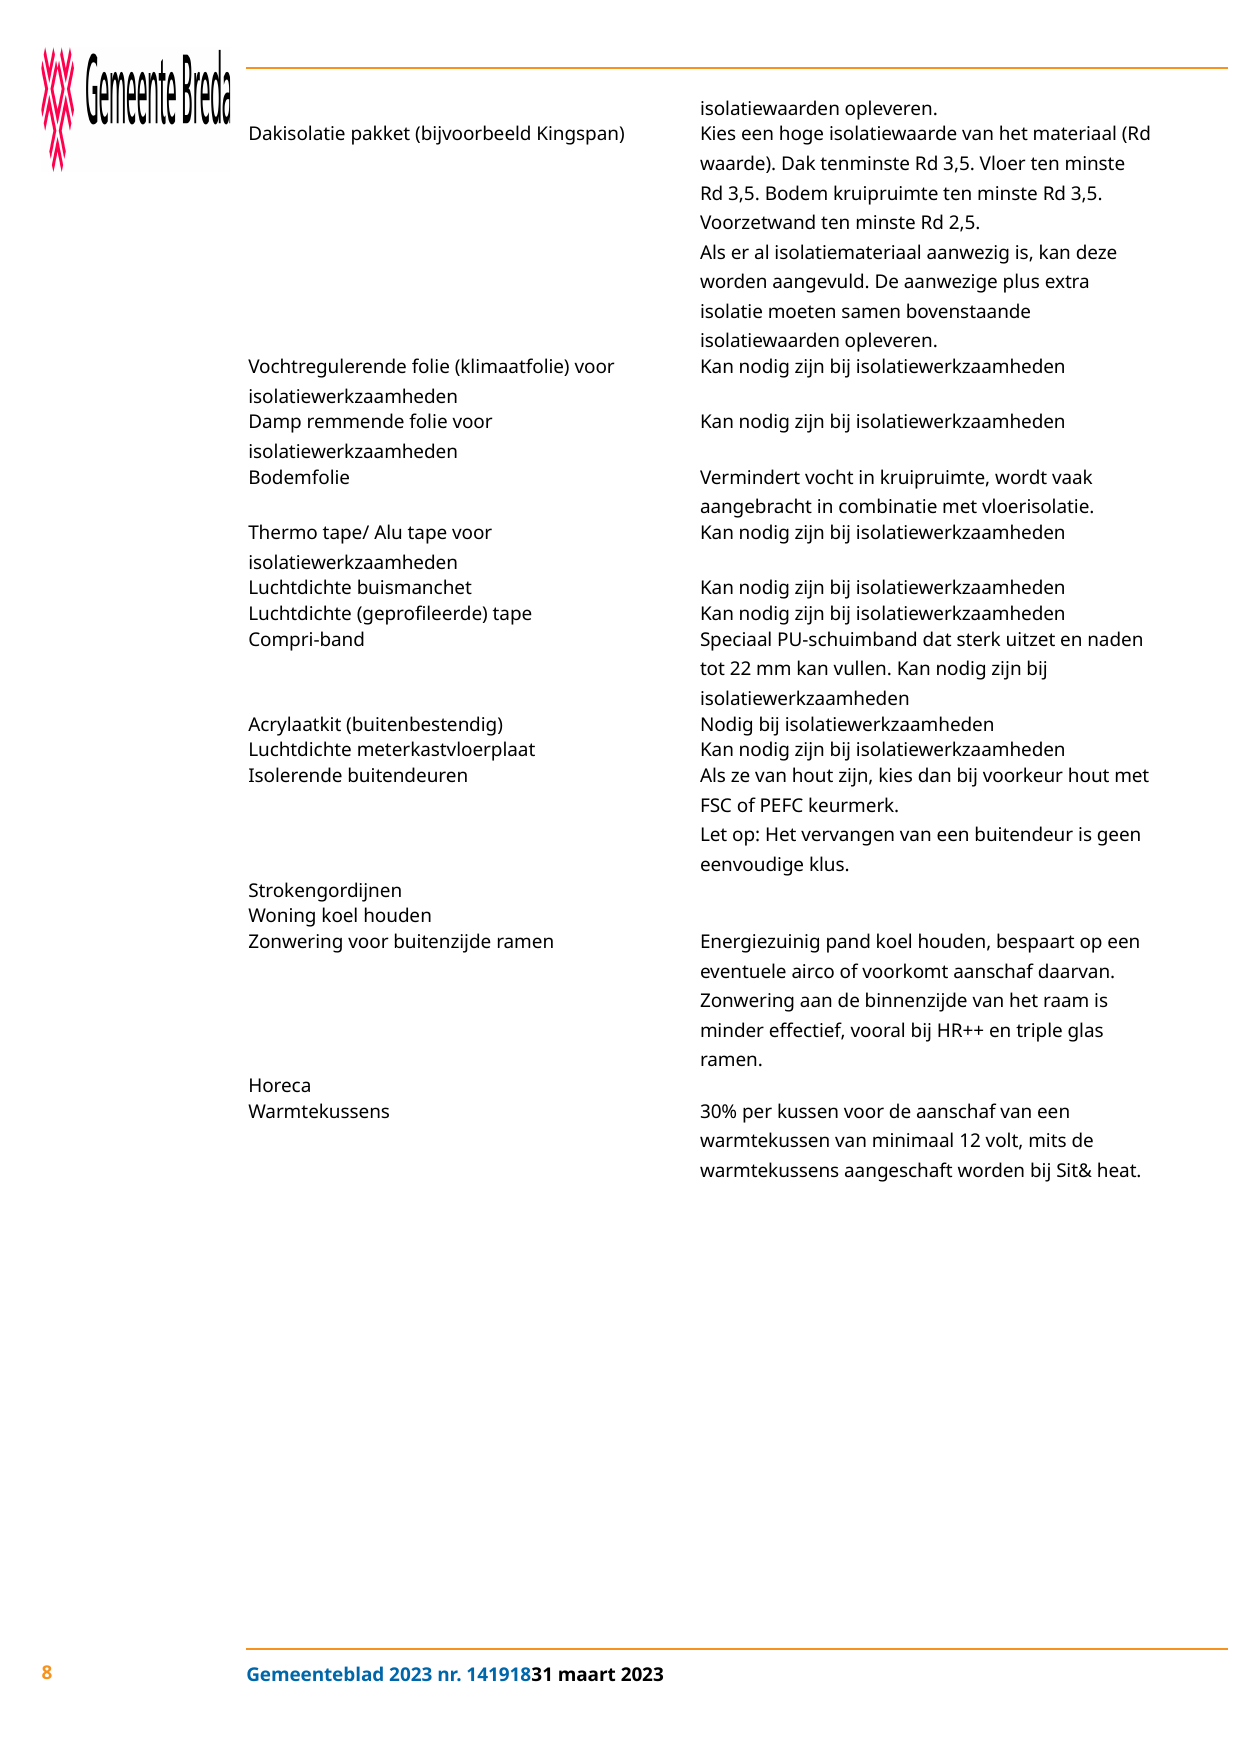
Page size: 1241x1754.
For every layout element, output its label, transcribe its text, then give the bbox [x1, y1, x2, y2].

table_cell Strokengordijnen [248, 877, 700, 903]
table_header isolatiewaarden opleveren. [700, 95, 1152, 121]
table_cell Compri-band [248, 626, 700, 711]
table_cell Luchtdichte buismanchet [248, 575, 700, 600]
table_cell Nodig bij isolatiewerkzaamheden [700, 711, 1152, 737]
table_cell Kan nodig zijn bij isolatiewerkzaamheden [700, 353, 1152, 409]
table_cell Luchtdichte (geprofileerde) tape [248, 600, 700, 626]
table_cell [700, 1073, 1152, 1098]
table_cell Vermindert vocht in kruipruimte, wordt vaak aangebracht in combinatie met vloerisolatie. [700, 464, 1152, 519]
table_cell Horeca [248, 1073, 700, 1098]
table_cell Damp remmende folie voor isolatiewerkzaamheden [248, 409, 700, 464]
table_cell Luchtdichte meterkastvloerplaat [248, 737, 700, 762]
table_cell Kan nodig zijn bij isolatiewerkzaamheden [700, 737, 1152, 762]
table_cell Speciaal PU-schuimband dat sterk uitzet en naden tot 22 mm kan vullen. Kan nodig zijn bij isolatiewerkzaamheden [700, 626, 1152, 711]
table_cell Woning koel houden [248, 903, 700, 928]
table_cell Als ze van hout zijn, kies dan bij voorkeur hout met FSC of PEFC keurmerk. Let op: Het vervangen van een buitendeur is geen eenvoudige klus. [700, 763, 1152, 877]
table_header [248, 95, 700, 121]
table_cell [700, 903, 1152, 928]
table_cell Kan nodig zijn bij isolatiewerkzaamheden [700, 575, 1152, 600]
table_cell [700, 877, 1152, 903]
table_cell Vochtregulerende folie (klimaatfolie) voor isolatiewerkzaamheden [248, 353, 700, 409]
table_cell Bodemfolie [248, 464, 700, 519]
table_cell Warmtekussens [248, 1098, 700, 1183]
table_cell Acrylaatkit (buitenbestendig) [248, 711, 700, 737]
table_cell Zonwering voor buitenzijde ramen [248, 928, 700, 1072]
table_cell Kan nodig zijn bij isolatiewerkzaamheden [700, 519, 1152, 574]
table_cell Kan nodig zijn bij isolatiewerkzaamheden [700, 600, 1152, 626]
table_cell Kies een hoge isolatiewaarde van het materiaal (Rd waarde). Dak tenminste Rd 3,5. Vloer ten minste Rd 3,5. Bodem kruipruimte ten minste Rd 3,5. Voorzetwand ten minste Rd 2,5. Als er al isolatiemateriaal aanwezig is, kan deze worden aangevuld. De aanwezige plus extra isolatie moeten samen bovenstaande isolatiewaarden opleveren. [700, 121, 1152, 353]
table_cell Energiezuinig pand koel houden, bespaart op een eventuele airco of voorkomt aanschaf daarvan. Zonwering aan de binnenzijde van het raam is minder effectief, vooral bij HR++ en triple glas ramen. [700, 928, 1152, 1072]
table_cell Dakisolatie pakket (bijvoorbeeld Kingspan) [248, 121, 700, 353]
table_cell Isolerende buitendeuren [248, 763, 700, 877]
picture [41, 47, 231, 172]
table_cell 30% per kussen voor de aanschaf van een warmtekussen van minimaal 12 volt, mits de warmtekussens aangeschaft worden bij Sit& heat. [700, 1098, 1152, 1183]
table_cell Thermo tape/ Alu tape voor isolatiewerkzaamheden [248, 519, 700, 574]
table_cell Kan nodig zijn bij isolatiewerkzaamheden [700, 409, 1152, 464]
